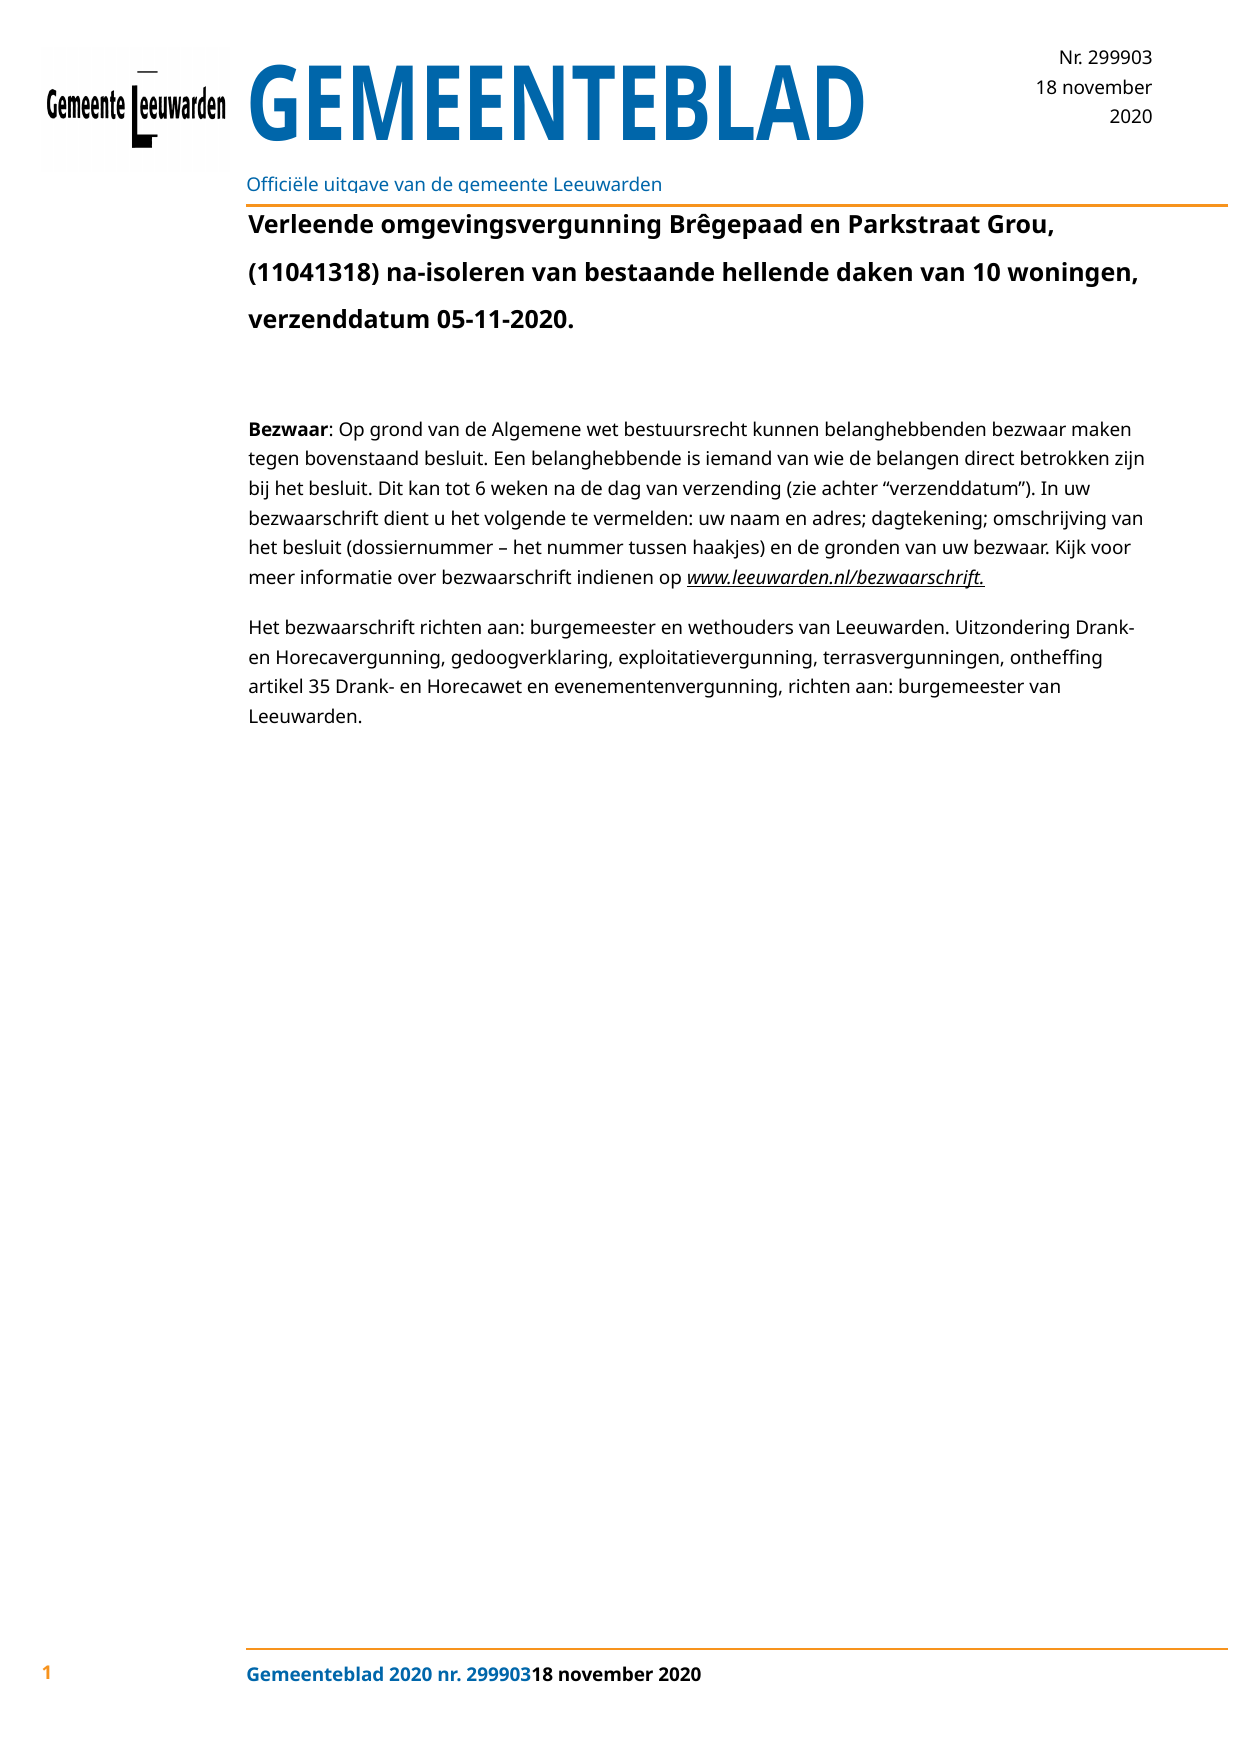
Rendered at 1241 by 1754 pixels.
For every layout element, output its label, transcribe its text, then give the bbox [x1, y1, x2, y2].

text Bezwaar: Op grond van de Algemene wet bestuursrecht kunnen belanghebbenden bezwaar maken tegen bovenstaand besluit. Een belanghebbende is iemand van wie de belangen direct betrokken zijn bij het besluit. Dit kan tot 6 weken na de dag van verzending (zie achter “verzenddatum”). In uw bezwaarschrift dient u het volgende te vermelden: uw naam en adres; dagtekening; omschrijving van het besluit (dossiernummer – het nummer tussen haakjes) en de gronden van uw bezwaar. Kijk voor meer informatie over bezwaarschrift indienen op www.leeuwarden.nl/bezwaarschrift. [248, 416, 1152, 589]
text Verleende omgevingsvergunning Brêgepaad en Parkstraat Grou, (11041318) na-isoleren van bestaande hellende daken van 10 woningen, verzenddatum 05-11-2020. [248, 207, 1152, 336]
text Het bezwaarschrift richten aan: burgemeester en wethouders van Leeuwarden. Uitzondering Drank- en Horecavergunning, gedoogverklaring, exploitatievergunning, terrasvergunningen, ontheffing artikel 35 Drank- en Horecawet en evenementenvergunning, richten aan: burgemeester van Leeuwarden. [248, 614, 1152, 729]
picture [41, 47, 231, 172]
